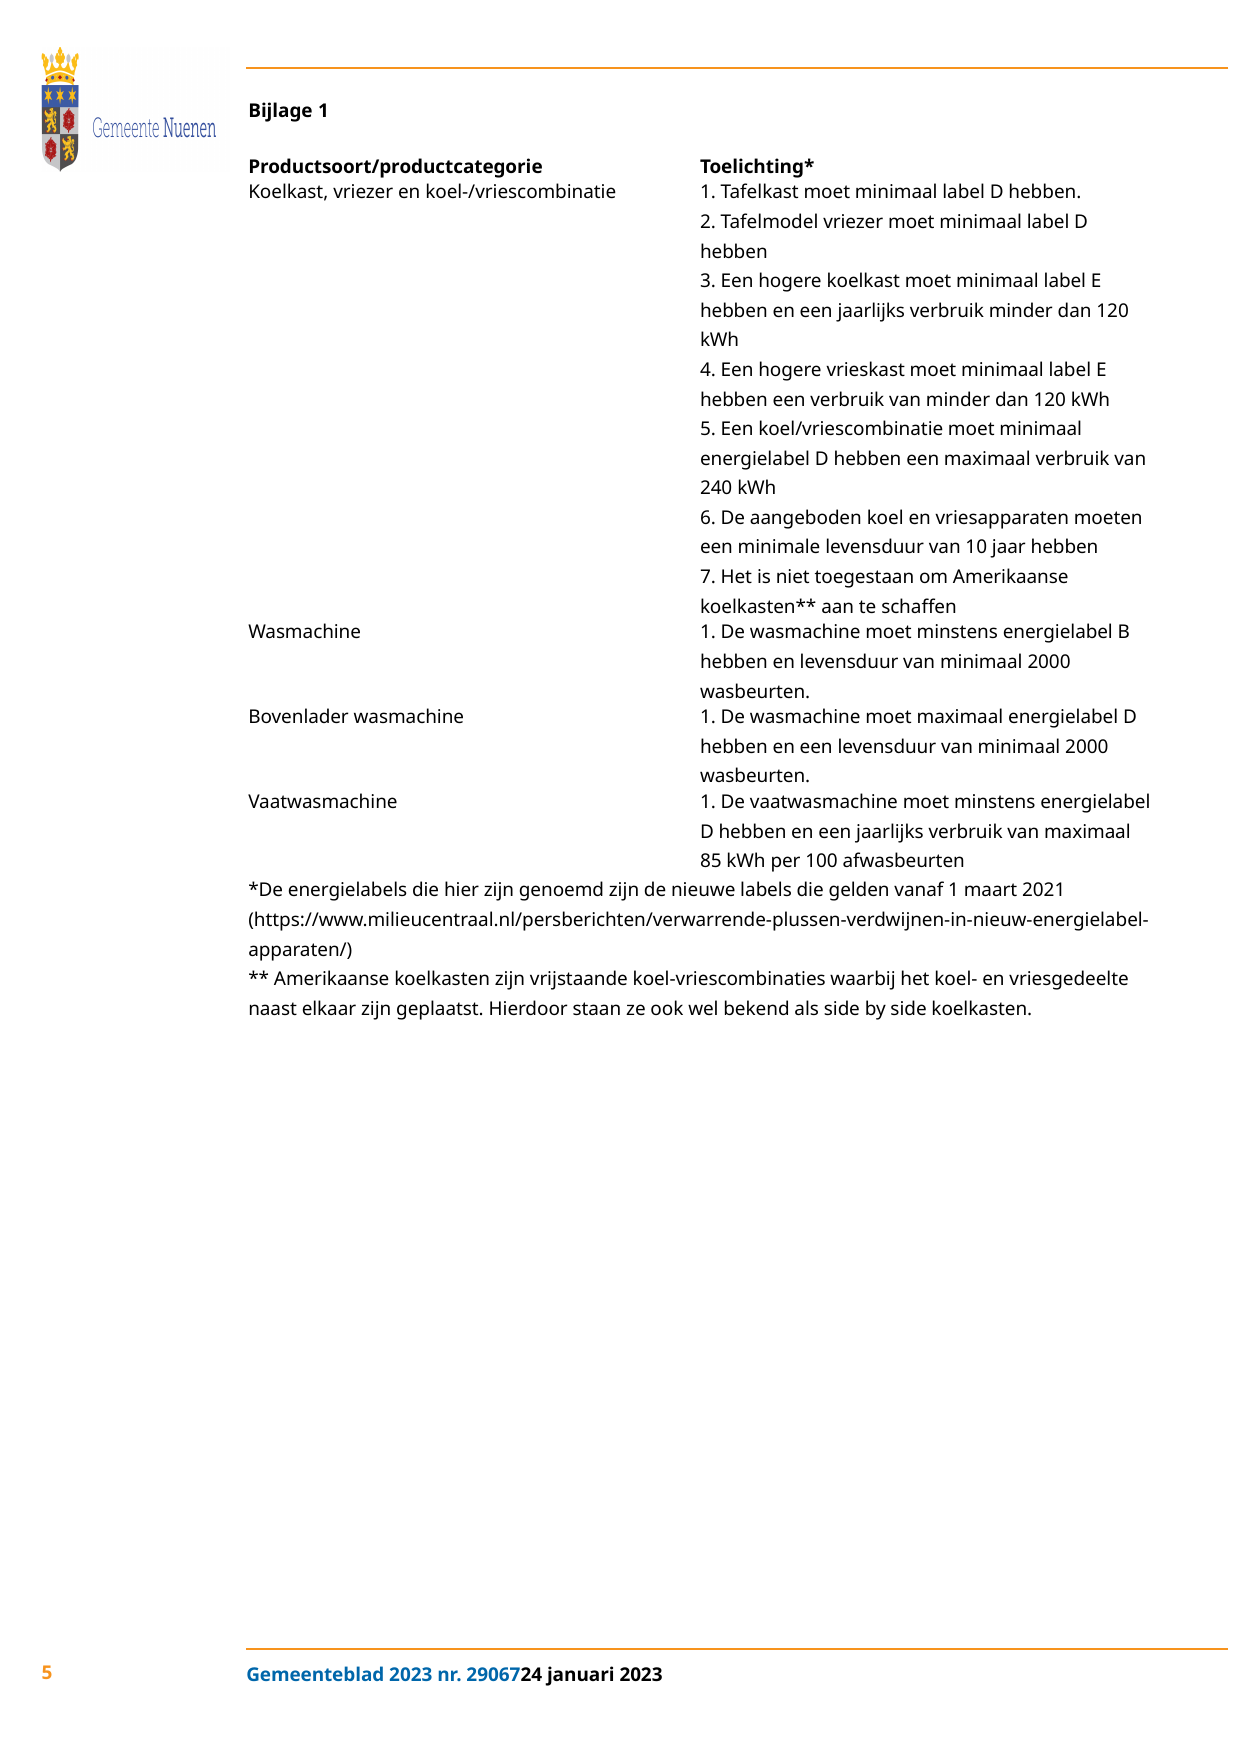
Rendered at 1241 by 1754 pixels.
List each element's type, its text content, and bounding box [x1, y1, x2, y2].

text *De energielabels die hier zijn genoemd zijn de nieuwe labels die gelden vanaf 1 maart 2021 (https://www.milieucentraal.nl/persberichten/verwarrende-plussen-verdwijnen-in-nieuw-energielabel-apparaten/) [248, 877, 1152, 961]
table_header Toelichting* [700, 153, 1152, 179]
table_cell Vaatwasmachine [248, 789, 700, 873]
table_cell Koelkast, vriezer en koel-/vriescombinatie [248, 179, 700, 619]
table_cell 1. De vaatwasmachine moet minstens energielabel D hebben en een jaarlijks verbruik van maximaal 85 kWh per 100 afwasbeurten [700, 789, 1152, 873]
table_cell Wasmachine [248, 619, 700, 703]
table_header Productsoort/productcategorie [248, 153, 700, 179]
picture [41, 47, 231, 172]
table_cell 1. De wasmachine moet maximaal energielabel D hebben en een levensduur van minimaal 2000 wasbeurten. [700, 704, 1152, 788]
text ** Amerikaanse koelkasten zijn vrijstaande koel-vriescombinaties waarbij het koel- en vriesgedeelte naast elkaar zijn geplaatst. Hierdoor staan ze ook wel bekend als side by side koelkasten. [248, 965, 1152, 1021]
table_cell Bovenlader wasmachine [248, 704, 700, 788]
table_cell 1. Tafelkast moet minimaal label D hebben. 2. Tafelmodel vriezer moet minimaal label D hebben 3. Een hogere koelkast moet minimaal label E hebben en een jaarlijks verbruik minder dan 120 kWh 4. Een hogere vrieskast moet minimaal label E hebben een verbruik van minder dan 120 kWh 5. Een koel/vriescombinatie moet minimaal energielabel D hebben een maximaal verbruik van 240 kWh 6. De aangeboden koel en vriesapparaten moeten een minimale levensduur van 10 jaar hebben 7. Het is niet toegestaan om Amerikaanse koelkasten** aan te schaffen [700, 179, 1152, 619]
table_cell 1. De wasmachine moet minstens energielabel B hebben en levensduur van minimaal 2000 wasbeurten. [700, 619, 1152, 703]
text Bijlage 1 [248, 95, 1152, 123]
